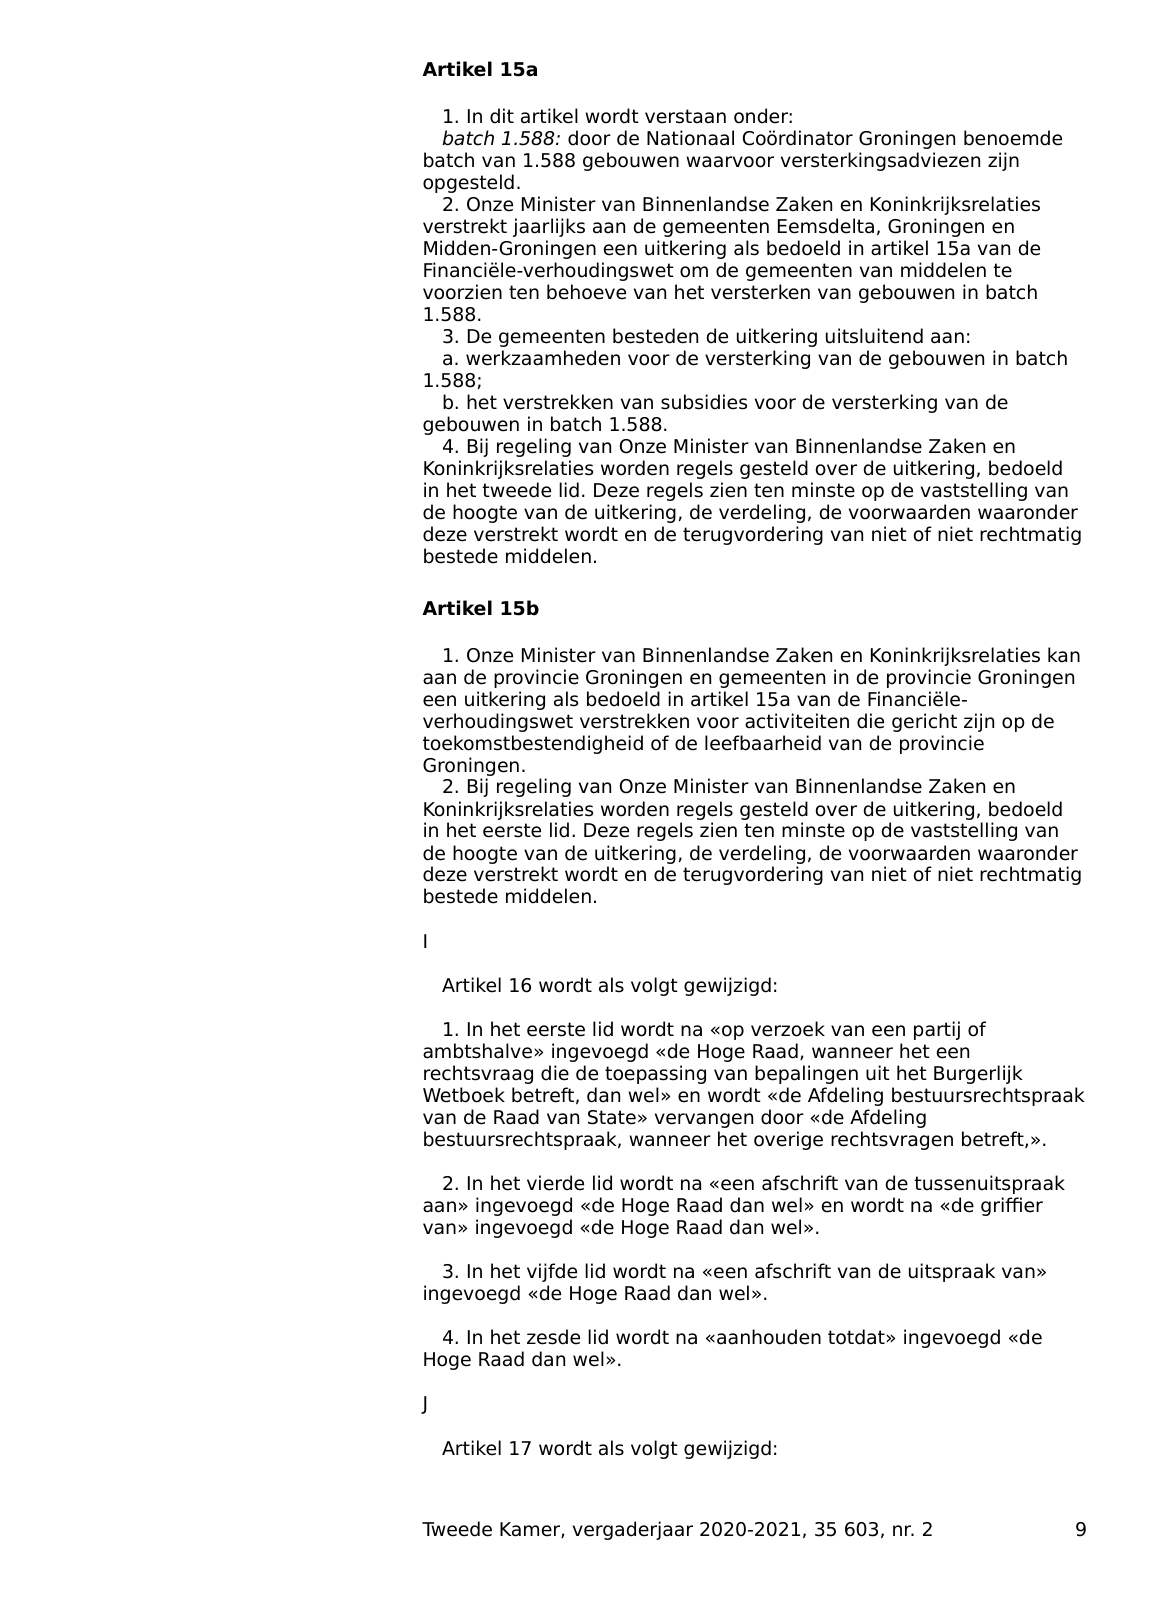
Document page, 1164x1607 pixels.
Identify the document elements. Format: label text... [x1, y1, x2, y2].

subtitle Artikel 15a [422, 59, 1087, 81]
subtitle Artikel 15b [422, 598, 1087, 619]
text a. werkzaamheden voor de versterking van de gebouwen in batch 1.588; [422, 348, 1087, 392]
text I [422, 931, 1087, 952]
text 2. Bij regeling van Onze Minister van Binnenlandse Zaken en Koninkrijksrelaties worden regels gesteld over de uitkering, bedoeld in het eerste lid. Deze regels zien ten minste op de vaststelling van de hoogte van de uitkering, de verdeling, de voorwaarden waaronder deze verstrekt wordt en de terugvordering van niet of niet rechtmatig bestede middelen. [422, 776, 1087, 908]
text b. het verstrekken van subsidies voor de versterking van de gebouwen in batch 1.588. [422, 392, 1087, 436]
text 1. In het eerste lid wordt na «op verzoek van een partij of ambtshalve» ingevoegd «de Hoge Raad, wanneer het een rechtsvraag die de toepassing van bepalingen uit het Burgerlijk Wetboek betreft, dan wel» en wordt «de Afdeling bestuursrechtspraak van de Raad van State» vervangen door «de Afdeling bestuursrechtspraak, wanneer het overige rechtsvragen betreft,». [422, 1019, 1087, 1151]
text 2. In het vierde lid wordt na «een afschrift van de tussenuitspraak aan» ingevoegd «de Hoge Raad dan wel» en wordt na «de griffier van» ingevoegd «de Hoge Raad dan wel». [422, 1173, 1087, 1239]
text Artikel 16 wordt als volgt gewijzigd: [422, 975, 1087, 997]
text J [422, 1393, 1087, 1415]
text 1. Onze Minister van Binnenlandse Zaken en Koninkrijksrelaties kan aan de provincie Groningen en gemeenten in de provincie Groningen een uitkering als bedoeld in artikel 15a van de Financiële-verhoudingswet verstrekken voor activiteiten die gericht zijn op de toekomstbestendigheid of de leefbaarheid van de provincie Groningen. [422, 644, 1087, 776]
text 1. In dit artikel wordt verstaan onder: [422, 106, 1087, 128]
text 4. In het zesde lid wordt na «aanhouden totdat» ingevoegd «de Hoge Raad dan wel». [422, 1327, 1087, 1371]
text 3. In het vijfde lid wordt na «een afschrift van de uitspraak van» ingevoegd «de Hoge Raad dan wel». [422, 1261, 1087, 1305]
text batch 1.588: door de Nationaal Coördinator Groningen benoemde batch van 1.588 gebouwen waarvoor versterkingsadviezen zijn opgesteld. [422, 128, 1087, 194]
text 4. Bij regeling van Onze Minister van Binnenlandse Zaken en Koninkrijksrelaties worden regels gesteld over de uitkering, bedoeld in het tweede lid. Deze regels zien ten minste op de vaststelling van de hoogte van de uitkering, de verdeling, de voorwaarden waaronder deze verstrekt wordt en de terugvordering van niet of niet rechtmatig bestede middelen. [422, 436, 1087, 568]
text 2. Onze Minister van Binnenlandse Zaken en Koninkrijksrelaties verstrekt jaarlijks aan de gemeenten Eemsdelta, Groningen en Midden-Groningen een uitkering als bedoeld in artikel 15a van de Financiële-verhoudingswet om de gemeenten van middelen te voorzien ten behoeve van het versterken van gebouwen in batch 1.588. [422, 194, 1087, 326]
text 3. De gemeenten besteden de uitkering uitsluitend aan: [422, 326, 1087, 348]
text Artikel 17 wordt als volgt gewijzigd: [422, 1437, 1087, 1459]
